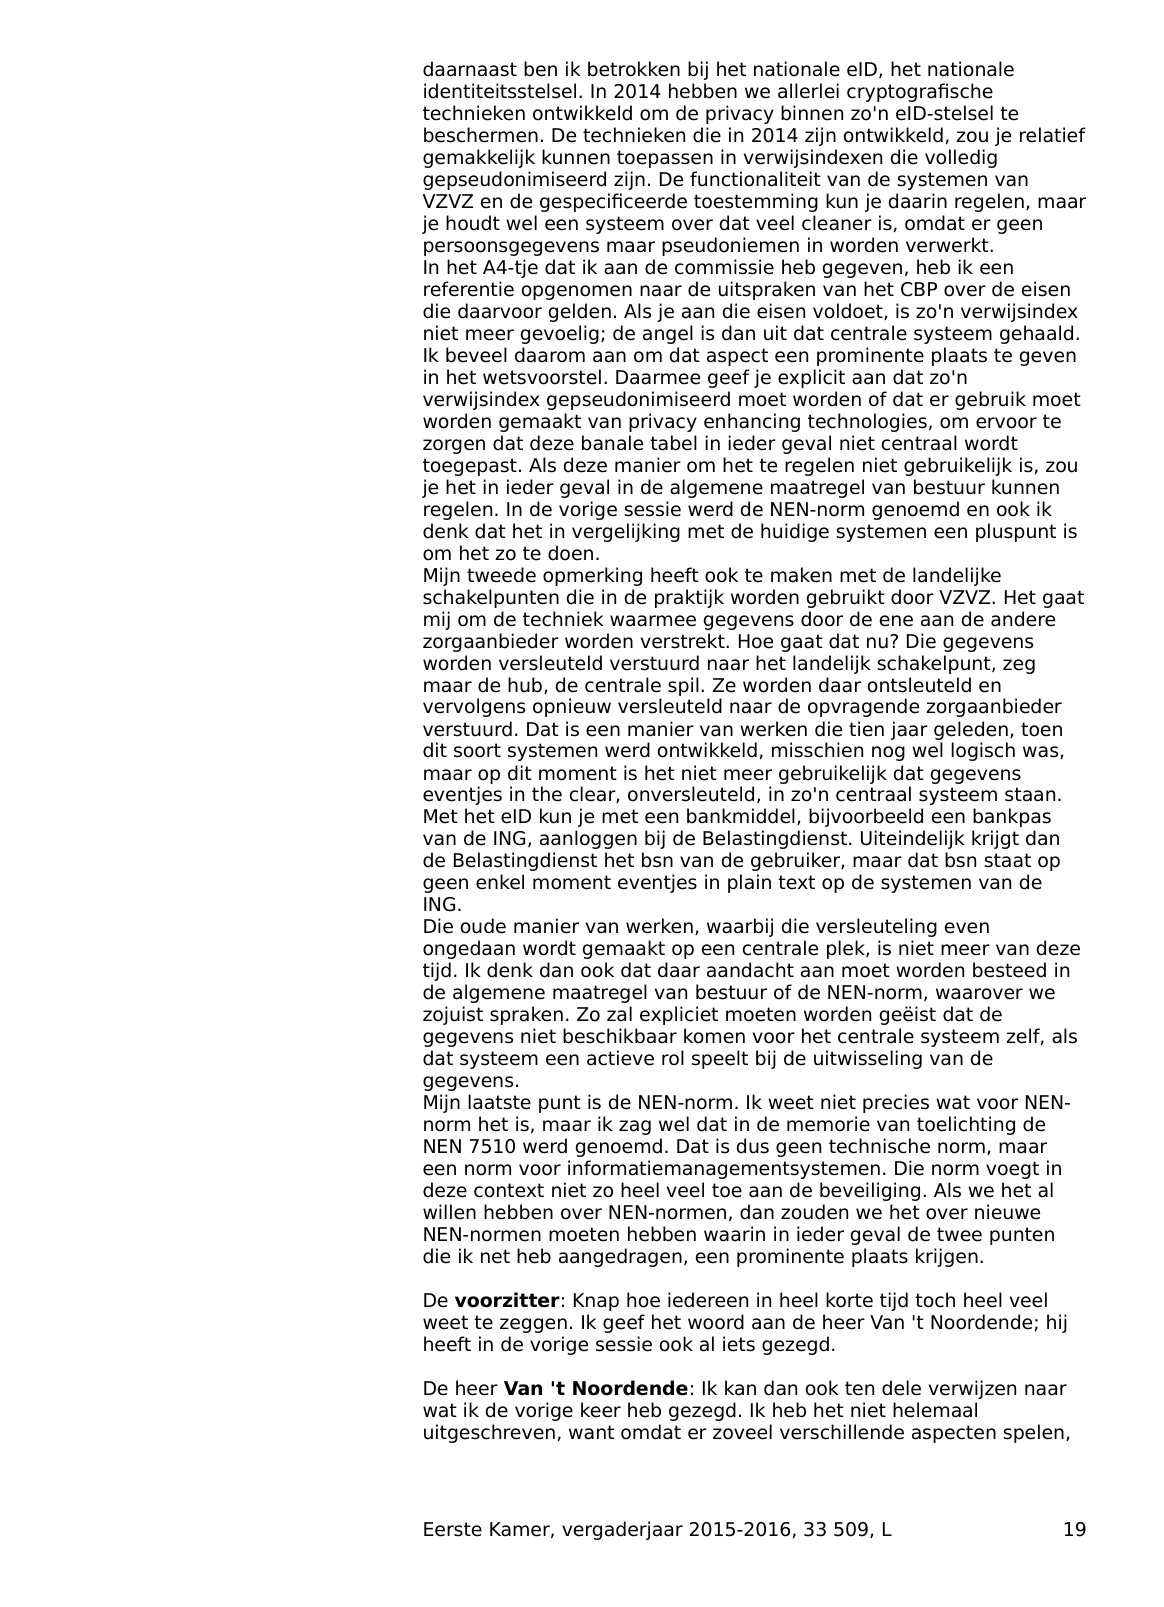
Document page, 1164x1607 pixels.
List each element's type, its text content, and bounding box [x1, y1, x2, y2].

text Die oude manier van werken, waarbij die versleuteling even ongedaan wordt gemaakt op een centrale plek, is niet meer van deze tijd. Ik denk dan ook dat daar aandacht aan moet worden besteed in de algemene maatregel van bestuur of de NEN-norm, waarover we zojuist spraken. Zo zal expliciet moeten worden geëist dat de gegevens niet beschikbaar komen voor het centrale systeem zelf, als dat systeem een actieve rol speelt bij de uitwisseling van de gegevens. [422, 916, 1087, 1092]
text In het A4-tje dat ik aan de commissie heb gegeven, heb ik een referentie opgenomen naar de uitspraken van het CBP over de eisen die daarvoor gelden. Als je aan die eisen voldoet, is zo'n verwijsindex niet meer gevoelig; de angel is dan uit dat centrale systeem gehaald. Ik beveel daarom aan om dat aspect een prominente plaats te geven in het wetsvoorstel. Daarmee geef je explicit aan dat zo'n verwijsindex gepseudonimiseerd moet worden of dat er gebruik moet worden gemaakt van privacy enhancing technologies, om ervoor te zorgen dat deze banale tabel in ieder geval niet centraal wordt toegepast. Als deze manier om het te regelen niet gebruikelijk is, zou je het in ieder geval in de algemene maatregel van bestuur kunnen regelen. In de vorige sessie werd de NEN-norm genoemd en ook ik denk dat het in vergelijking met de huidige systemen een pluspunt is om het zo te doen. [422, 257, 1087, 564]
text De heer Van 't Noordende: Ik kan dan ook ten dele verwijzen naar wat ik de vorige keer heb gezegd. Ik heb het niet helemaal uitgeschreven, want omdat er zoveel verschillende aspecten spelen, [422, 1378, 1087, 1444]
text Mijn tweede opmerking heeft ook te maken met de landelijke schakelpunten die in de praktijk worden gebruikt door VZVZ. Het gaat mij om de techniek waarmee gegevens door de ene aan de andere zorgaanbieder worden verstrekt. Hoe gaat dat nu? Die gegevens worden versleuteld verstuurd naar het landelijk schakelpunt, zeg maar de hub, de centrale spil. Ze worden daar ontsleuteld en vervolgens opnieuw versleuteld naar de opvragende zorgaanbieder verstuurd. Dat is een manier van werken die tien jaar geleden, toen dit soort systemen werd ontwikkeld, misschien nog wel logisch was, maar op dit moment is het niet meer gebruikelijk dat gegevens eventjes in the clear, onversleuteld, in zo'n centraal systeem staan. [422, 564, 1087, 806]
text Met het eID kun je met een bankmiddel, bijvoorbeeld een bankpas van de ING, aanloggen bij de Belastingdienst. Uiteindelijk krijgt dan de Belastingdienst het bsn van de gebruiker, maar dat bsn staat op geen enkel moment eventjes in plain text op de systemen van de ING. [422, 806, 1087, 916]
text De voorzitter: Knap hoe iedereen in heel korte tijd toch heel veel weet te zeggen. Ik geef het woord aan de heer Van 't Noordende; hij heeft in de vorige sessie ook al iets gezegd. [422, 1290, 1087, 1356]
text daarnaast ben ik betrokken bij het nationale eID, het nationale identiteitsstelsel. In 2014 hebben we allerlei cryptografische technieken ontwikkeld om de privacy binnen zo'n eID-stelsel te beschermen. De technieken die in 2014 zijn ontwikkeld, zou je relatief gemakkelijk kunnen toepassen in verwijsindexen die volledig gepseudonimiseerd zijn. De functionaliteit van de systemen van VZVZ en de gespecificeerde toestemming kun je daarin regelen, maar je houdt wel een systeem over dat veel cleaner is, omdat er geen persoonsgegevens maar pseudoniemen in worden verwerkt. [422, 59, 1087, 257]
text Mijn laatste punt is de NEN-norm. Ik weet niet precies wat voor NEN-norm het is, maar ik zag wel dat in de memorie van toelichting de NEN 7510 werd genoemd. Dat is dus geen technische norm, maar een norm voor informatiemanagementsystemen. Die norm voegt in deze context niet zo heel veel toe aan de beveiliging. Als we het al willen hebben over NEN-normen, dan zouden we het over nieuwe NEN-normen moeten hebben waarin in ieder geval de twee punten die ik net heb aangedragen, een prominente plaats krijgen. [422, 1092, 1087, 1268]
